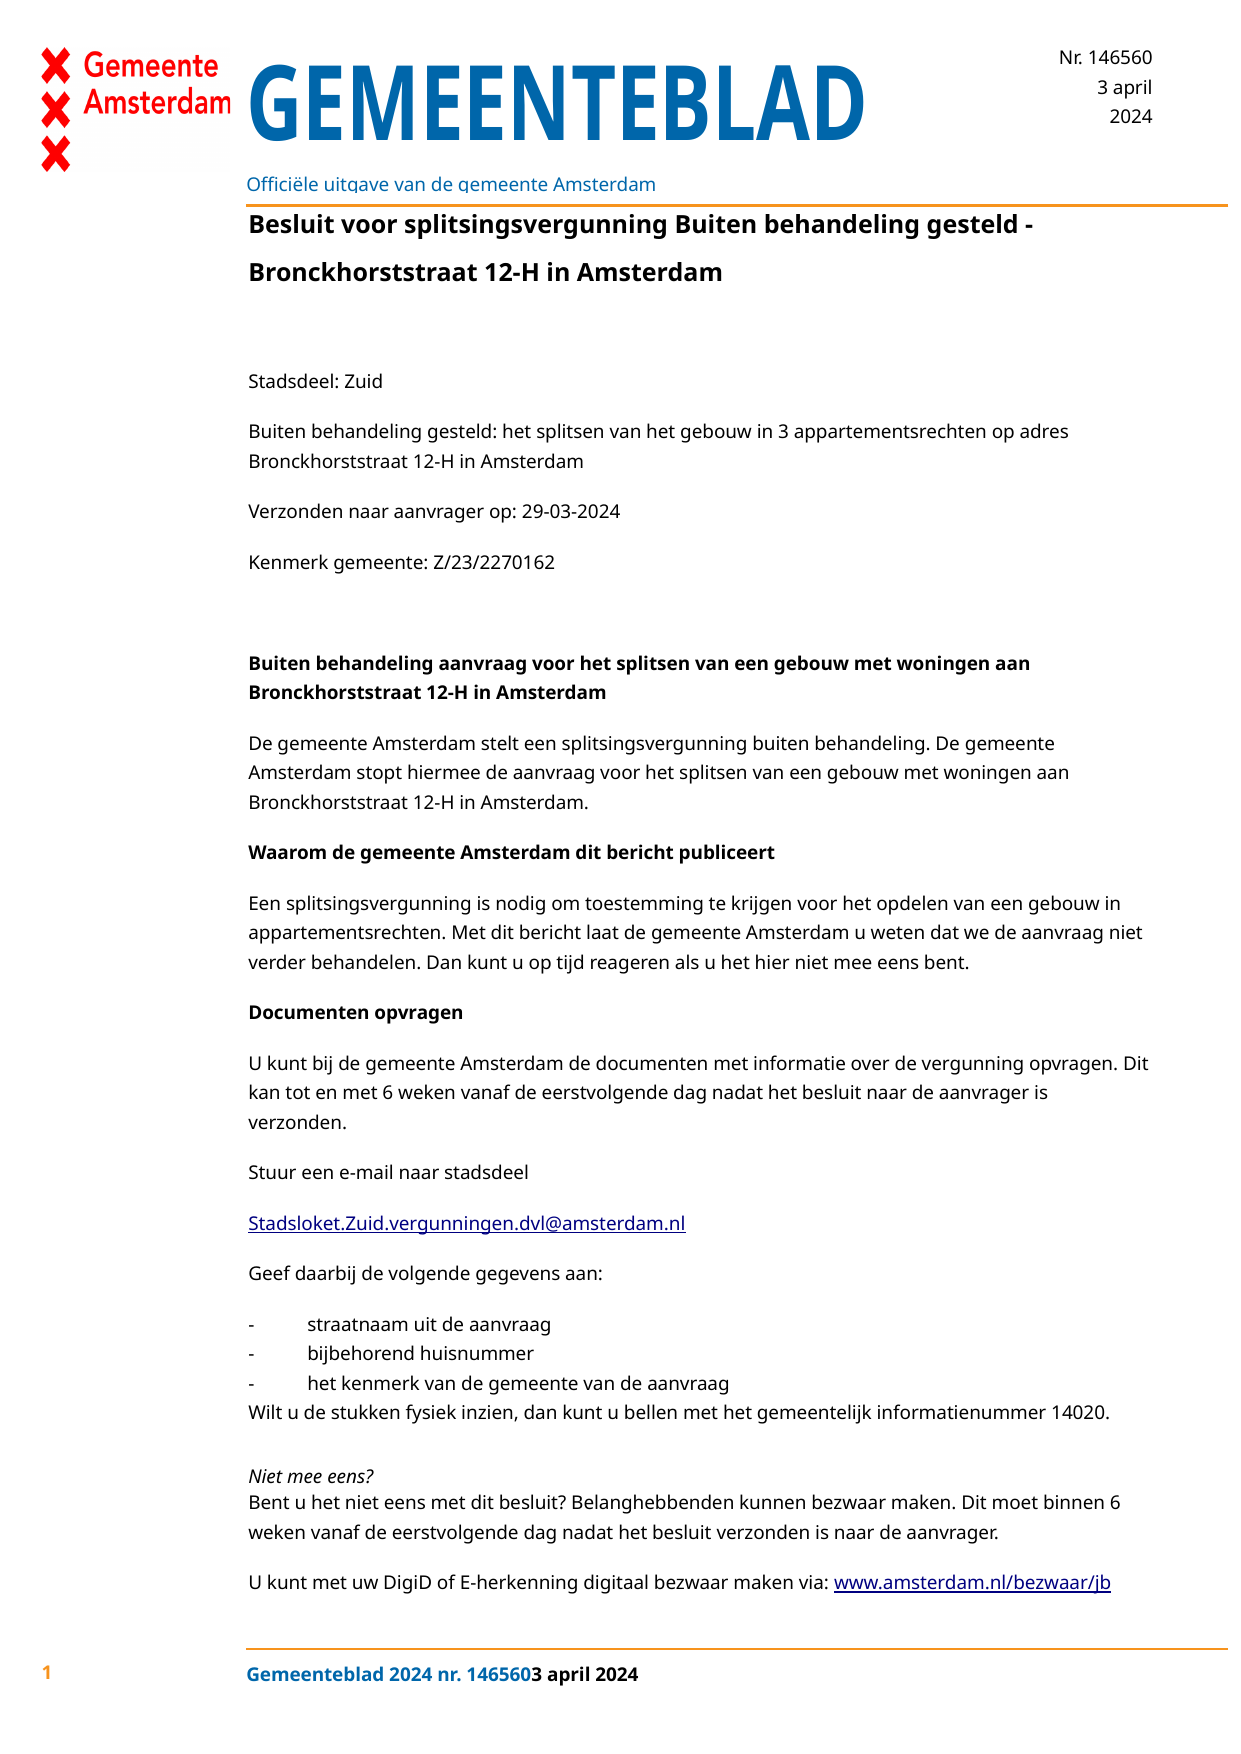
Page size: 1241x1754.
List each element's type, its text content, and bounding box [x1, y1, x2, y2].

text Bent u het niet eens met dit besluit? Belanghebbenden kunnen bezwaar maken. Dit moet binnen 6 weken vanaf de eerstvolgende dag nadat het besluit verzonden is naar de aanvrager. [248, 1489, 1152, 1544]
list het kenmerk van de gemeente van de aanvraag [248, 1370, 1152, 1396]
text Kenmerk gemeente: Z/23/2270162 [248, 549, 1152, 575]
text Besluit voor splitsingsvergunning Buiten behandeling gesteld - Bronckhorststraat 12-H in Amsterdam [248, 207, 1152, 288]
text Verzonden naar aanvrager op: 29-03-2024 [248, 499, 1152, 524]
text Geef daarbij de volgende gegevens aan: [248, 1260, 1152, 1286]
text Documenten opvragen [248, 999, 1152, 1025]
picture [41, 47, 231, 172]
text Stadsdeel: Zuid [248, 368, 1152, 394]
list bijbehorend huisnummer [248, 1340, 1152, 1366]
text Buiten behandeling aanvraag voor het splitsen van een gebouw met woningen aan Bronckhorststraat 12-H in Amsterdam [248, 650, 1152, 705]
text Niet mee eens? [248, 1463, 1152, 1489]
text U kunt met uw DigiD of E-herkenning digitaal bezwaar maken via: www.amsterdam.nl/bezwaar/jb [248, 1569, 1152, 1595]
text Waarom de gemeente Amsterdam dit bericht publiceert [248, 839, 1152, 865]
list straatnaam uit de aanvraag [248, 1311, 1152, 1337]
text Stuur een e-mail naar stadsdeel [248, 1159, 1152, 1185]
text Wilt u de stukken fysiek inzien, dan kunt u bellen met het gemeentelijk informatienummer 14020. [248, 1399, 1152, 1425]
text Een splitsingsvergunning is nodig om toestemming te krijgen voor het opdelen van een gebouw in appartementsrechten. Met dit bericht laat de gemeente Amsterdam u weten dat we de aanvraag niet verder behandelen. Dan kunt u op tijd reageren als u het hier niet mee eens bent. [248, 890, 1152, 975]
text Stadsloket.Zuid.vergunningen.dvl@amsterdam.nl [248, 1210, 1152, 1236]
text U kunt bij de gemeente Amsterdam de documenten met informatie over de vergunning opvragen. Dit kan tot en met 6 weken vanaf de eerstvolgende dag nadat het besluit naar de aanvrager is verzonden. [248, 1050, 1152, 1135]
text Buiten behandeling gesteld: het splitsen van het gebouw in 3 appartementsrechten op adres Bronckhorststraat 12-H in Amsterdam [248, 419, 1152, 474]
text De gemeente Amsterdam stelt een splitsingsvergunning buiten behandeling. De gemeente Amsterdam stopt hiermee de aanvraag voor het splitsen van een gebouw met woningen aan Bronckhorststraat 12-H in Amsterdam. [248, 730, 1152, 815]
